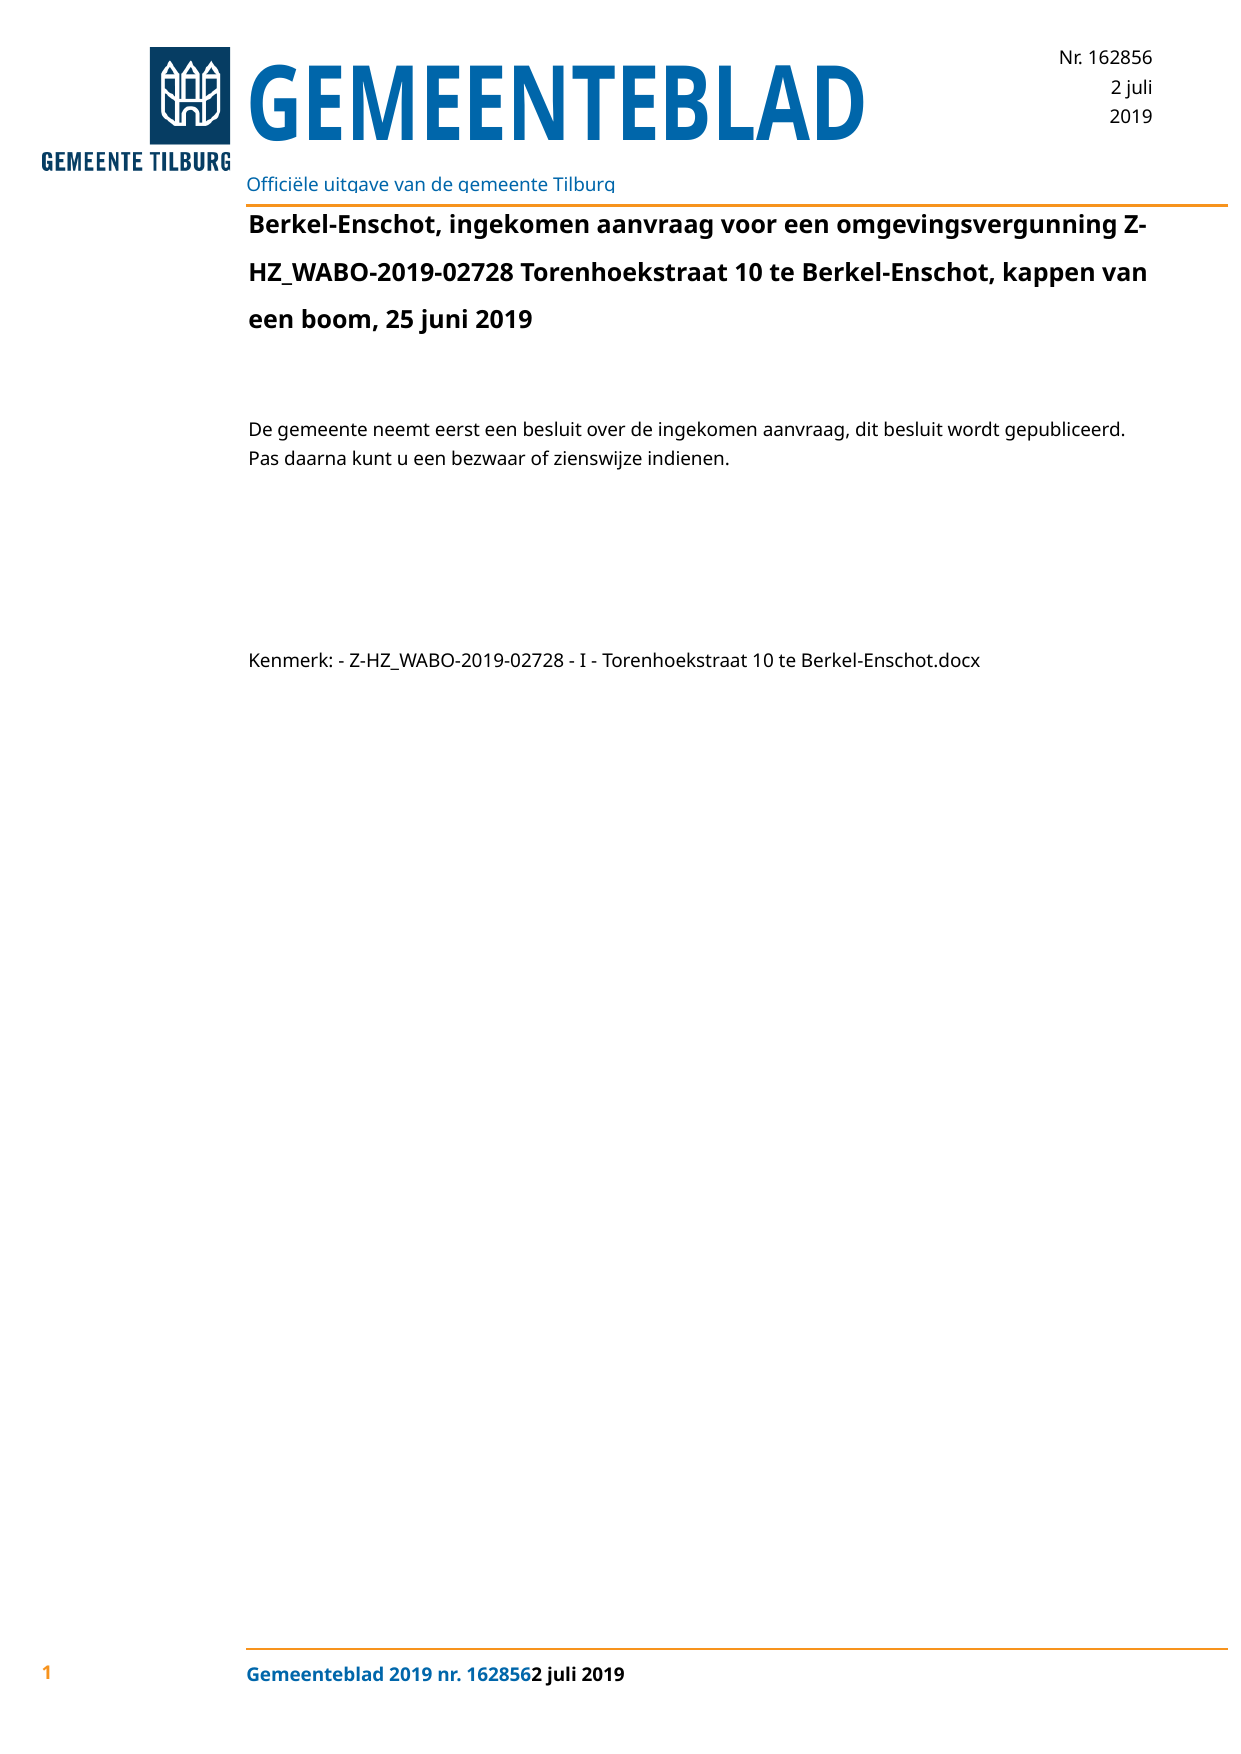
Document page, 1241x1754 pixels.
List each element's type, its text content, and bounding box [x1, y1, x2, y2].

picture [41, 47, 231, 172]
text Kenmerk: - Z-HZ_WABO-2019-02728 - I - Torenhoekstraat 10 te Berkel-Enschot.docx [248, 647, 1152, 673]
text Berkel-Enschot, ingekomen aanvraag voor een omgevingsvergunning Z-HZ_WABO-2019-02728 Torenhoekstraat 10 te Berkel-Enschot, kappen van een boom, 25 juni 2019 [248, 207, 1152, 336]
text De gemeente neemt eerst een besluit over de ingekomen aanvraag, dit besluit wordt gepubliceerd. Pas daarna kunt u een bezwaar of zienswijze indienen. [248, 416, 1152, 471]
